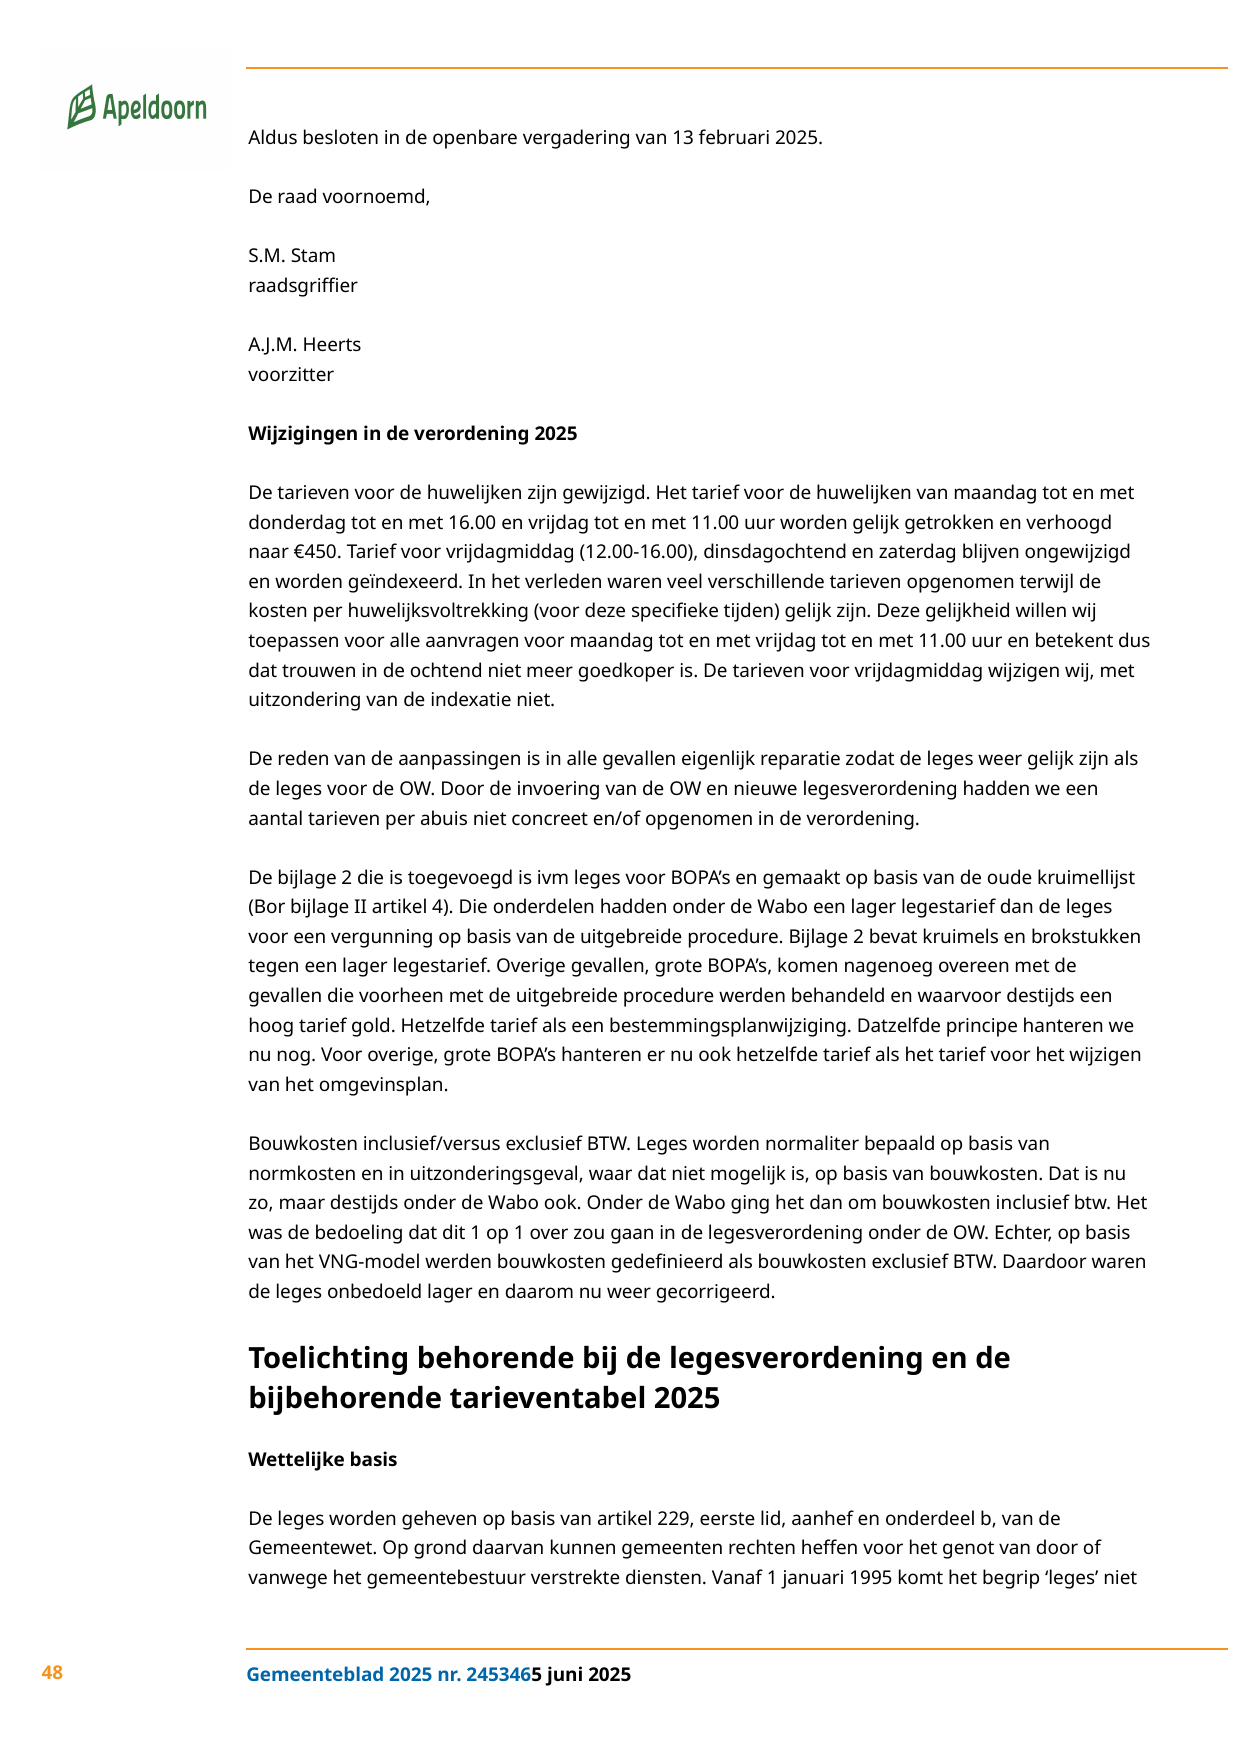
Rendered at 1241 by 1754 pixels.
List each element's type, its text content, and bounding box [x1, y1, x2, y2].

text De tarieven voor de huwelijken zijn gewijzigd. Het tarief voor de huwelijken van maandag tot en met donderdag tot en met 16.00 en vrijdag tot en met 11.00 uur worden gelijk getrokken en verhoogd naar €450. Tarief voor vrijdagmiddag (12.00-16.00), dinsdagochtend en zaterdag blijven ongewijzigd en worden geïndexeerd. In het verleden waren veel verschillende tarieven opgenomen terwijl de kosten per huwelijksvoltrekking (voor deze specifieke tijden) gelijk zijn. Deze gelijkheid willen wij toepassen voor alle aanvragen voor maandag tot en met vrijdag tot en met 11.00 uur en betekent dus dat trouwen in de ochtend niet meer goedkoper is. De tarieven voor vrijdagmiddag wijzigen wij, met uitzondering van de indexatie niet. [248, 479, 1152, 712]
text S.M. Stam [248, 243, 1152, 268]
text Wettelijke basis [248, 1446, 1152, 1472]
text A.J.M. Heerts [248, 331, 1152, 357]
text Toelichting behorende bij de legesverordening en de bijbehorende tarieventabel 2025 [248, 1337, 1152, 1417]
text Aldus besloten in de openbare vergadering van 13 februari 2025. [248, 124, 1152, 150]
text voorzitter [248, 361, 1152, 387]
text Bouwkosten inclusief/versus exclusief BTW. Leges worden normaliter bepaald op basis van normkosten en in uitzonderingsgeval, waar dat niet mogelijk is, op basis van bouwkosten. Dat is nu zo, maar destijds onder de Wabo ook. Onder de Wabo ging het dan om bouwkosten inclusief btw. Het was de bedoeling dat dit 1 op 1 over zou gaan in de legesverordening onder de OW. Echter, op basis van het VNG-model werden bouwkosten gedefinieerd als bouwkosten exclusief BTW. Daardoor waren de leges onbedoeld lager en daarom nu weer gecorrigeerd. [248, 1130, 1152, 1304]
text De raad voornoemd, [248, 183, 1152, 209]
text raadsgriffier [248, 272, 1152, 298]
text Wijzigingen in de verordening 2025 [248, 420, 1152, 446]
text De reden van de aanpassingen is in alle gevallen eigenlijk reparatie zodat de leges weer gelijk zijn als de leges voor de OW. Door de invoering van de OW en nieuwe legesverordening hadden we een aantal tarieven per abuis niet concreet en/of opgenomen in de verordening. [248, 746, 1152, 831]
text De leges worden geheven op basis van artikel 229, eerste lid, aanhef en onderdeel b, van de Gemeentewet. Op grond daarvan kunnen gemeenten rechten heffen voor het genot van door of vanwege het gemeentebestuur verstrekte diensten. Vanaf 1 januari 1995 komt het begrip ‘leges’ niet [248, 1505, 1152, 1590]
text De bijlage 2 die is toegevoegd is ivm leges voor BOPA’s en gemaakt op basis van de oude kruimellijst (Bor bijlage II artikel 4). Die onderdelen hadden onder de Wabo een lager legestarief dan de leges voor een vergunning op basis van de uitgebreide procedure. Bijlage 2 bevat kruimels en brokstukken tegen een lager legestarief. Overige gevallen, grote BOPA’s, komen nagenoeg overeen met de gevallen die voorheen met de uitgebreide procedure werden behandeld en waarvoor destijds een hoog tarief gold. Hetzelfde tarief als een bestemmingsplanwijziging. Datzelfde principe hanteren we nu nog. Voor overige, grote BOPA’s hanteren er nu ook hetzelfde tarief als het tarief voor het wijzigen van het omgevinsplan. [248, 864, 1152, 1097]
picture [41, 47, 231, 172]
